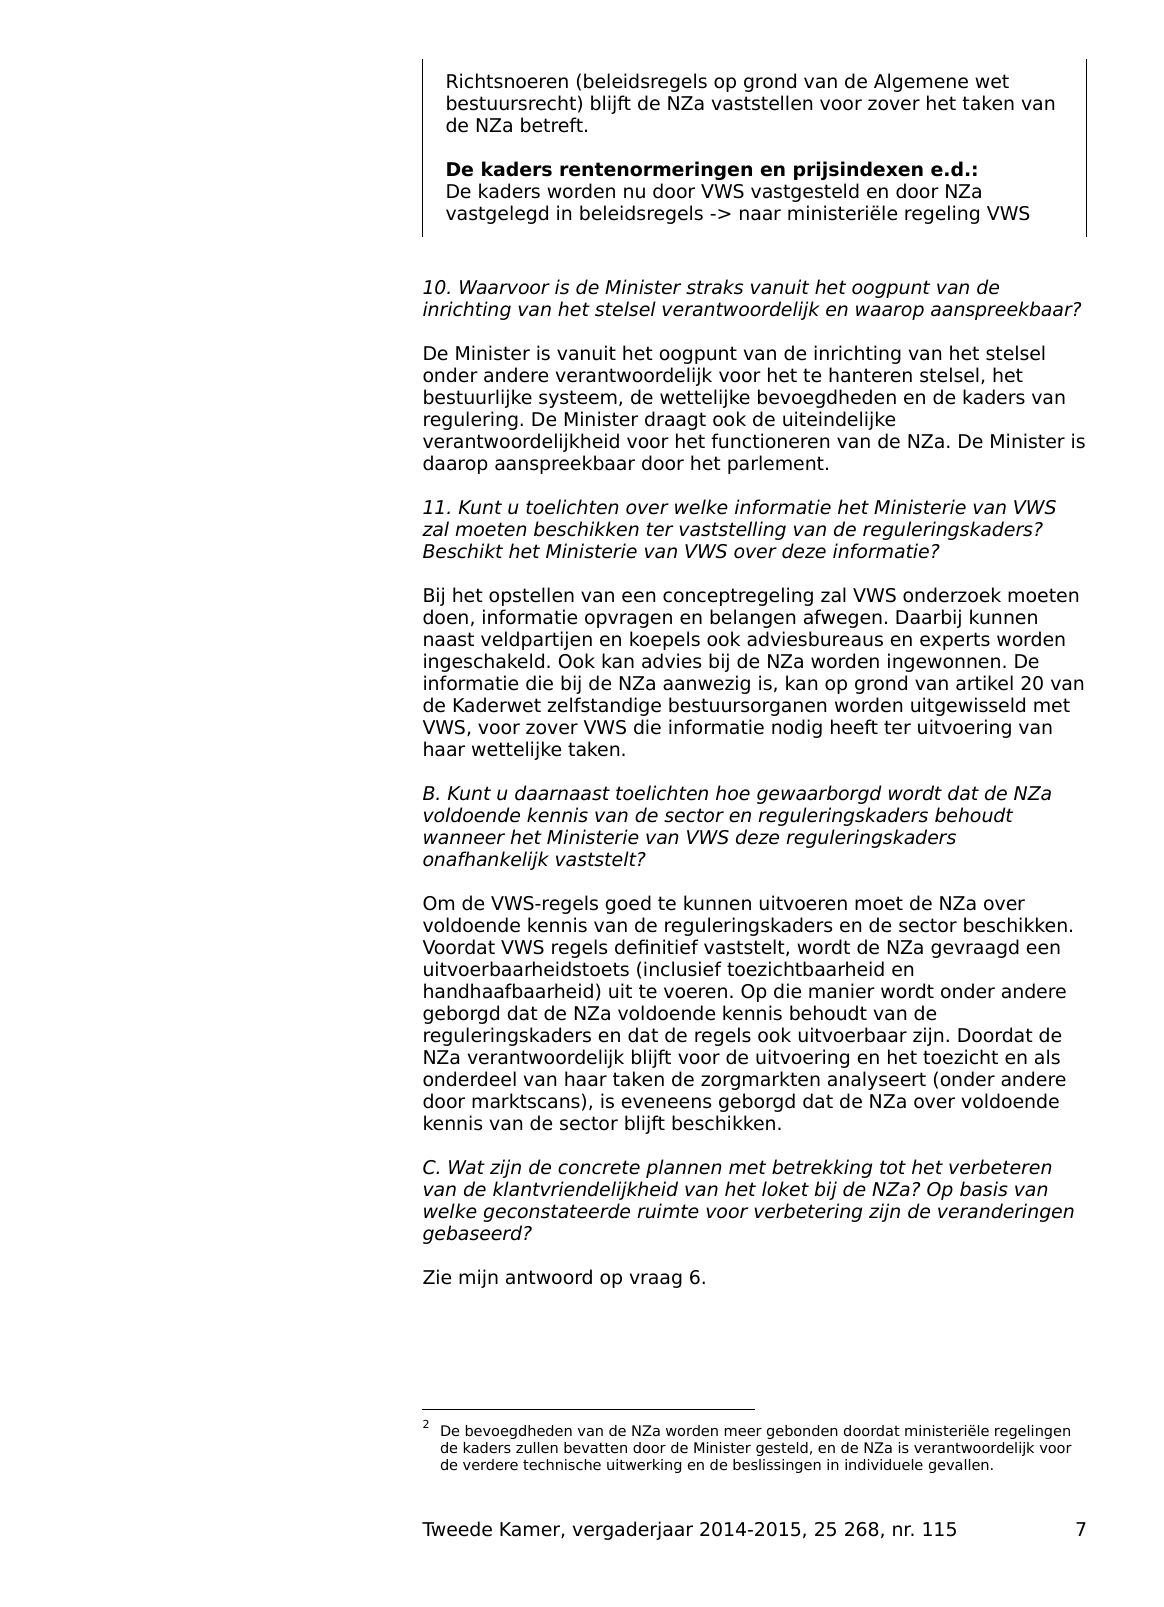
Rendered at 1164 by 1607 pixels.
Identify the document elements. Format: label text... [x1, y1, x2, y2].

text Bij het opstellen van een conceptregeling zal VWS onderzoek moeten doen, informatie opvragen en belangen afwegen. Daarbij kunnen naast veldpartijen en koepels ook adviesbureaus en experts worden ingeschakeld. Ook kan advies bij de NZa worden ingewonnen. De informatie die bij de NZa aanwezig is, kan op grond van artikel 20 van de Kaderwet zelfstandige bestuursorganen worden uitgewisseld met VWS, voor zover VWS die informatie nodig heeft ter uitvoering van haar wettelijke taken. [422, 585, 1087, 761]
subtitle 11. Kunt u toelichten over welke informatie het Ministerie van VWS zal moeten beschikken ter vaststelling van de reguleringskaders? Beschikt het Ministerie van VWS over deze informatie? [422, 497, 1087, 563]
subtitle C. Wat zijn de concrete plannen met betrekking tot het verbeteren van de klantvriendelijkheid van het loket bij de NZa? Op basis van welke geconstateerde ruimte voor verbetering zijn de veranderingen gebaseerd? [422, 1157, 1087, 1245]
subtitle B. Kunt u daarnaast toelichten hoe gewaarborgd wordt dat de NZa voldoende kennis van de sector en reguleringskaders behoudt wanneer het Ministerie van VWS deze reguleringskaders onafhankelijk vaststelt? [422, 783, 1087, 871]
subtitle 10. Waarvoor is de Minister straks vanuit het oogpunt van de inrichting van het stelsel verantwoordelijk en waarop aanspreekbaar? [422, 277, 1087, 321]
table_header Richtsnoeren (beleidsregels op grond van de Algemene wet bestuursrecht) blijft de NZa vaststellen voor zover het taken van de NZa betreft. De kaders rentenormeringen en prijsindexen e.d.: De kaders worden nu door VWS vastgesteld en door NZa vastgelegd in beleidsregels -> naar ministeriële regeling VWS [423, 59, 1086, 237]
text Om de VWS-regels goed te kunnen uitvoeren moet de NZa over voldoende kennis van de reguleringskaders en de sector beschikken. Voordat VWS regels definitief vaststelt, wordt de NZa gevraagd een uitvoerbaarheidstoets (inclusief toezichtbaarheid en handhaafbaarheid) uit te voeren. Op die manier wordt onder andere geborgd dat de NZa voldoende kennis behoudt van de reguleringskaders en dat de regels ook uitvoerbaar zijn. Doordat de NZa verantwoordelijk blijft voor de uitvoering en het toezicht en als onderdeel van haar taken de zorgmarkten analyseert (onder andere door marktscans), is eveneens geborgd dat de NZa over voldoende kennis van de sector blijft beschikken. [422, 893, 1087, 1135]
text De Minister is vanuit het oogpunt van de inrichting van het stelsel onder andere verantwoordelijk voor het te hanteren stelsel, het bestuurlijke systeem, de wettelijke bevoegdheden en de kaders van regulering. De Minister draagt ook de uiteindelijke verantwoordelijkheid voor het functioneren van de NZa. De Minister is daarop aanspreekbaar door het parlement. [422, 343, 1087, 474]
text Zie mijn antwoord op vraag 6. [422, 1267, 1087, 1289]
